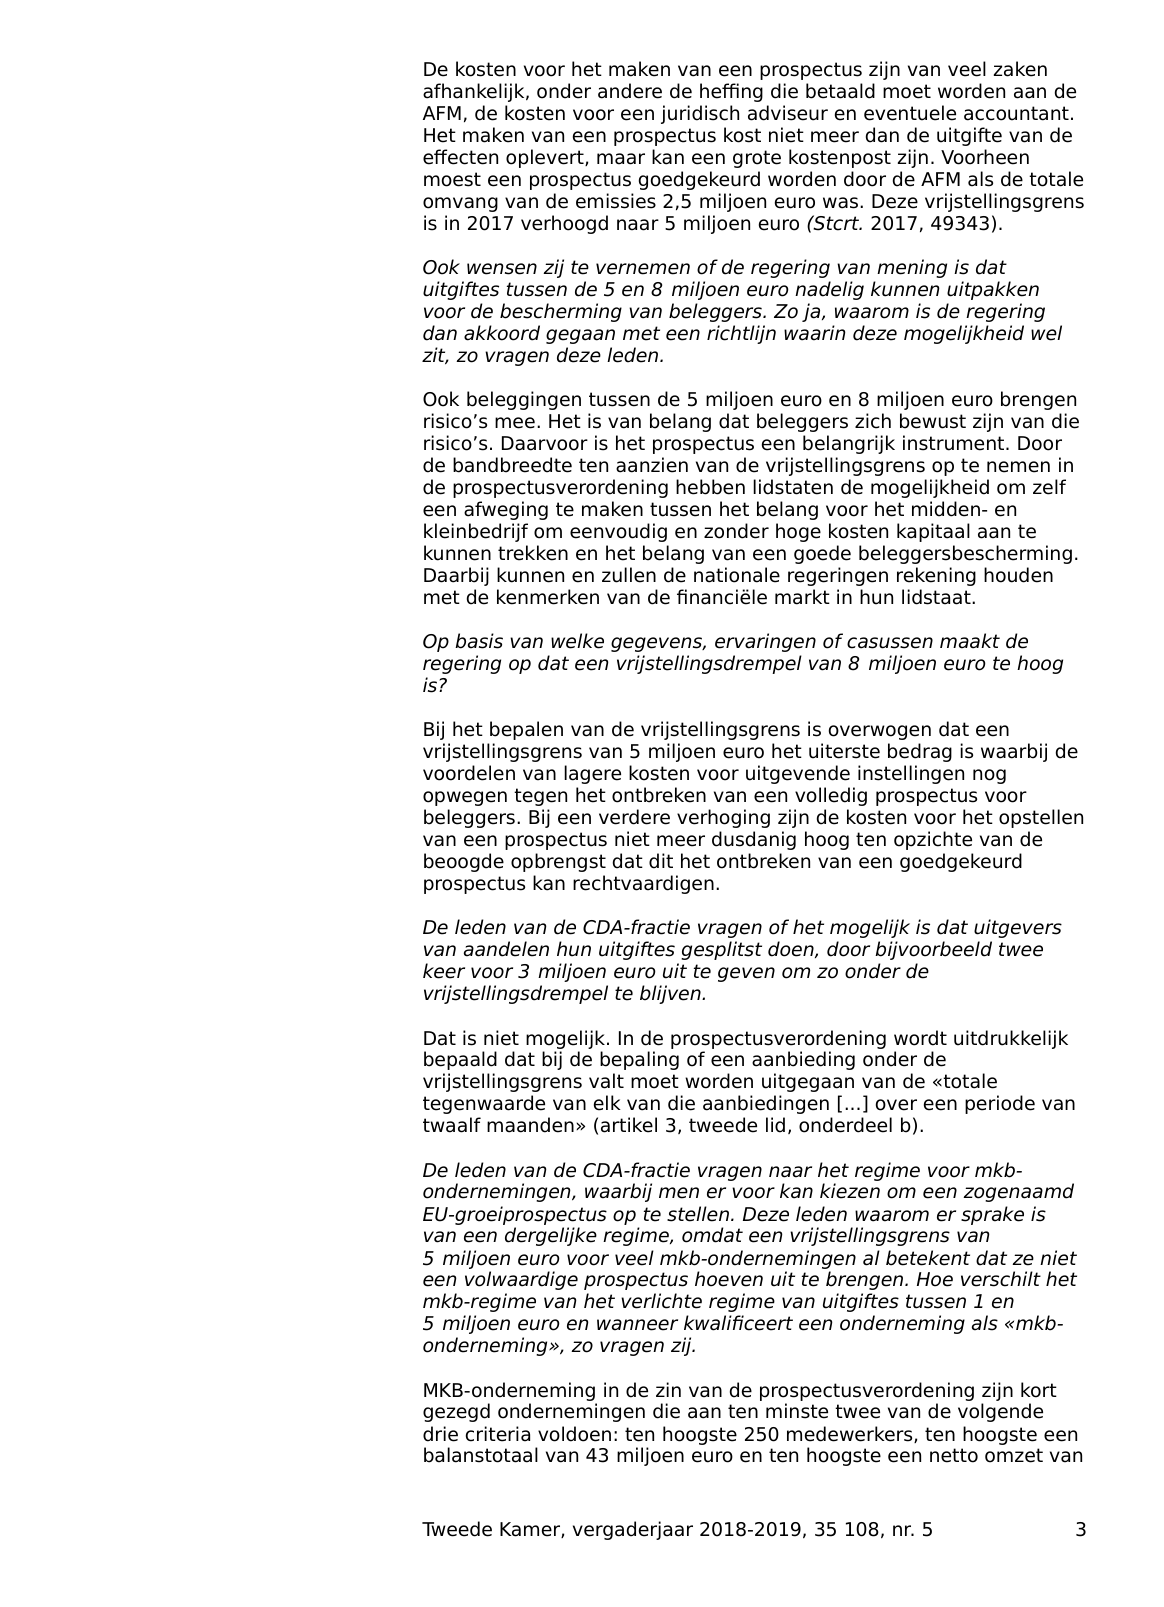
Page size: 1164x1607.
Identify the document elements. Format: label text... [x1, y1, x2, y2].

subtitle Op basis van welke gegevens, ervaringen of casussen maakt de regering op dat een vrijstellingsdrempel van 8 miljoen euro te hoog is? [422, 631, 1087, 697]
text De leden van de CDA-fractie vragen naar het regime voor mkb-ondernemingen, waarbij men er voor kan kiezen om een zogenaamd EU-groeiprospectus op te stellen. Deze leden waarom er sprake is van een dergelijke regime, omdat een vrijstellingsgrens van 5 miljoen euro voor veel mkb-ondernemingen al betekent dat ze niet een volwaardige prospectus hoeven uit te brengen. Hoe verschilt het mkb-regime van het verlichte regime van uitgiftes tussen 1 en 5 miljoen euro en wanneer kwalificeert een onderneming als «mkb-onderneming», zo vragen zij. [422, 1159, 1087, 1357]
text De leden van de CDA-fractie vragen of het mogelijk is dat uitgevers van aandelen hun uitgiftes gesplitst doen, door bijvoorbeeld twee keer voor 3 miljoen euro uit te geven om zo onder de vrijstellingsdrempel te blijven. [422, 917, 1087, 1005]
text De kosten voor het maken van een prospectus zijn van veel zaken afhankelijk, onder andere de heffing die betaald moet worden aan de AFM, de kosten voor een juridisch adviseur en eventuele accountant. Het maken van een prospectus kost niet meer dan de uitgifte van de effecten oplevert, maar kan een grote kostenpost zijn. Voorheen moest een prospectus goedgekeurd worden door de AFM als de totale omvang van de emissies 2,5 miljoen euro was. Deze vrijstellingsgrens is in 2017 verhoogd naar 5 miljoen euro (Stcrt. 2017, 49343). [422, 59, 1087, 235]
text Ook wensen zij te vernemen of de regering van mening is dat uitgiftes tussen de 5 en 8 miljoen euro nadelig kunnen uitpakken voor de bescherming van beleggers. Zo ja, waarom is de regering dan akkoord gegaan met een richtlijn waarin deze mogelijkheid wel zit, zo vragen deze leden. [422, 257, 1087, 367]
text MKB-onderneming in de zin van de prospectusverordening zijn kort gezegd ondernemingen die aan ten minste twee van de volgende drie criteria voldoen: ten hoogste 250 medewerkers, ten hoogste een balanstotaal van 43 miljoen euro en ten hoogste een netto omzet van [422, 1379, 1087, 1467]
text Dat is niet mogelijk. In de prospectusverordening wordt uitdrukkelijk bepaald dat bij de bepaling of een aanbieding onder de vrijstellingsgrens valt moet worden uitgegaan van de «totale tegenwaarde van elk van die aanbiedingen [...] over een periode van twaalf maanden» (artikel 3, tweede lid, onderdeel b). [422, 1027, 1087, 1137]
text Ook beleggingen tussen de 5 miljoen euro en 8 miljoen euro brengen risico’s mee. Het is van belang dat beleggers zich bewust zijn van die risico’s. Daarvoor is het prospectus een belangrijk instrument. Door de bandbreedte ten aanzien van de vrijstellingsgrens op te nemen in de prospectusverordening hebben lidstaten de mogelijkheid om zelf een afweging te maken tussen het belang voor het midden- en kleinbedrijf om eenvoudig en zonder hoge kosten kapitaal aan te kunnen trekken en het belang van een goede beleggersbescherming. Daarbij kunnen en zullen de nationale regeringen rekening houden met de kenmerken van de financiële markt in hun lidstaat. [422, 389, 1087, 609]
text Bij het bepalen van de vrijstellingsgrens is overwogen dat een vrijstellingsgrens van 5 miljoen euro het uiterste bedrag is waarbij de voordelen van lagere kosten voor uitgevende instellingen nog opwegen tegen het ontbreken van een volledig prospectus voor beleggers. Bij een verdere verhoging zijn de kosten voor het opstellen van een prospectus niet meer dusdanig hoog ten opzichte van de beoogde opbrengst dat dit het ontbreken van een goedgekeurd prospectus kan rechtvaardigen. [422, 719, 1087, 895]
